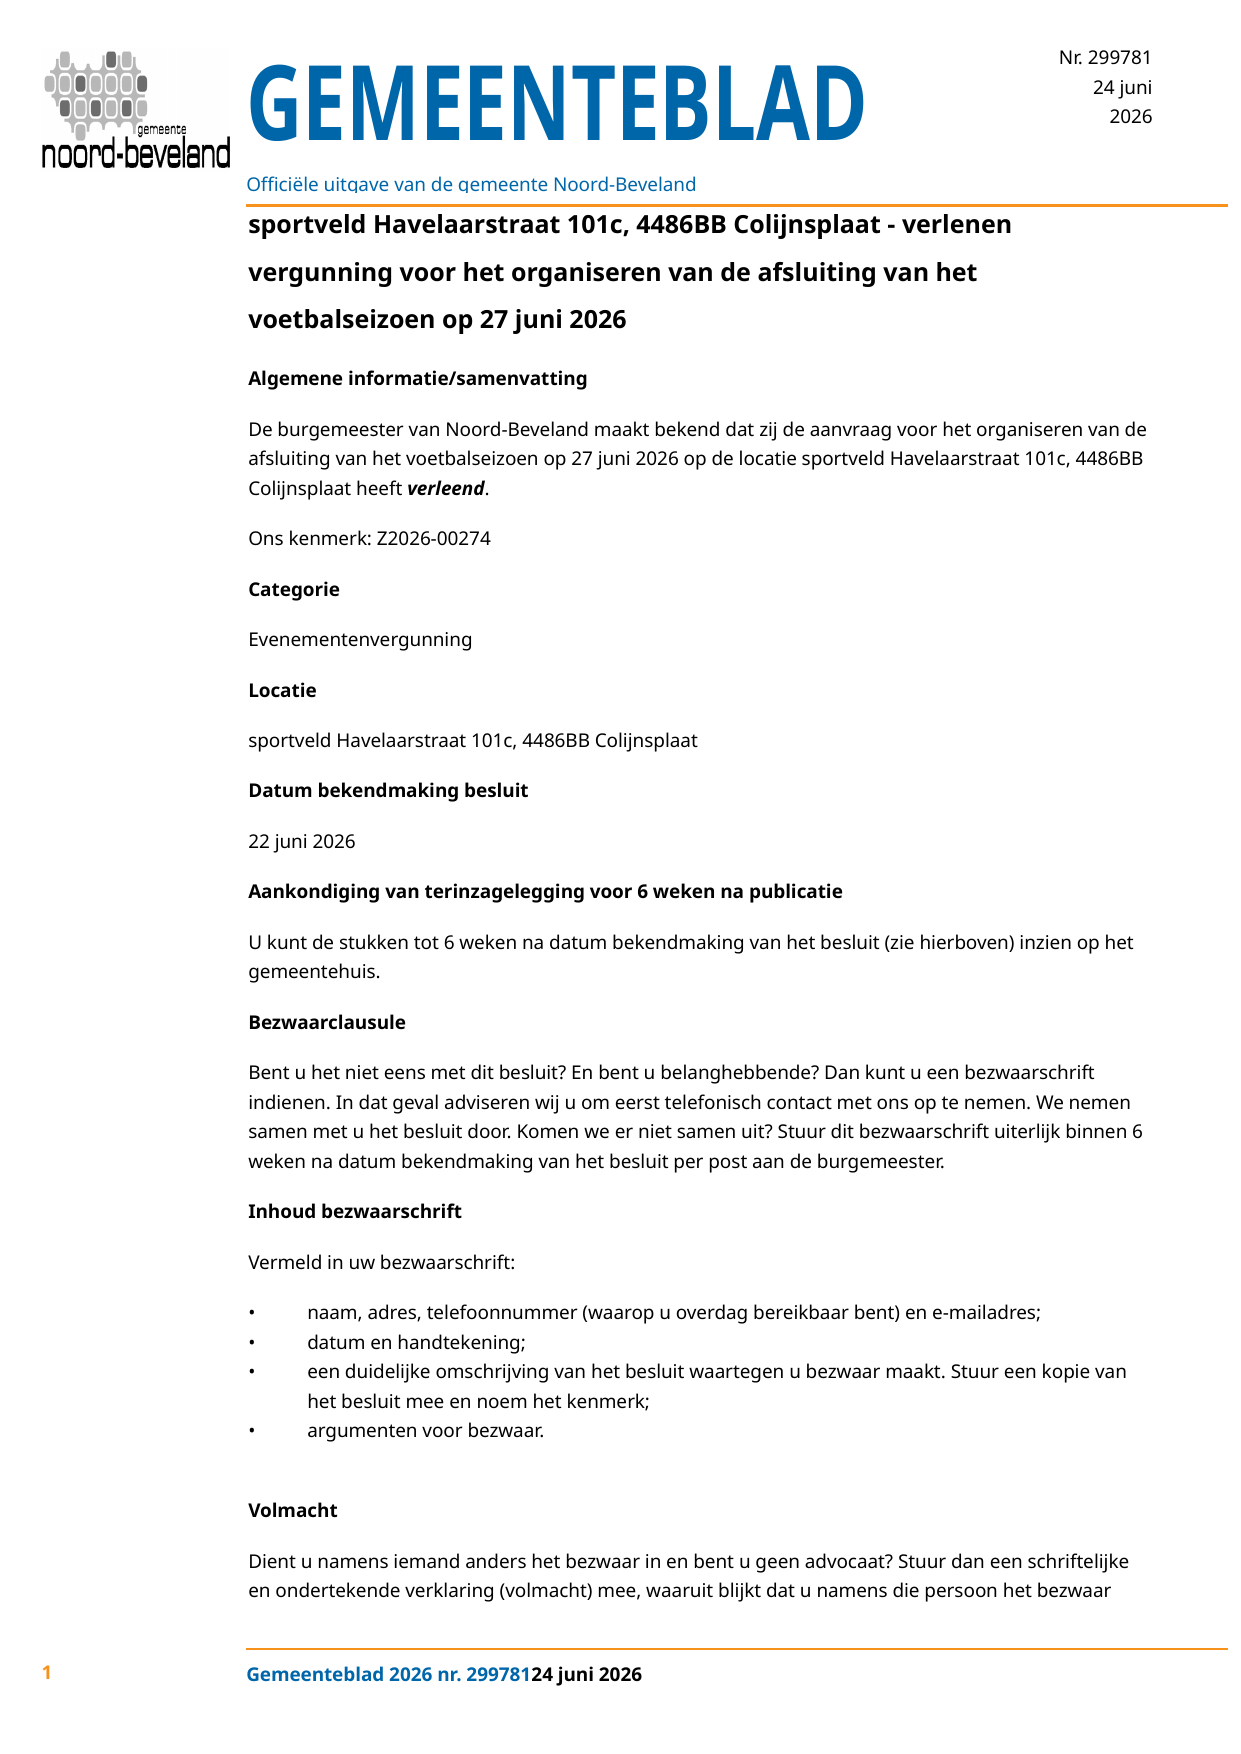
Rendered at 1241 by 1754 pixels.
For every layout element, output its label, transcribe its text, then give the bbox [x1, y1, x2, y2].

list naam, adres, telefoonnummer (waarop u overdag bereikbaar bent) en e-mailadres; [248, 1299, 1152, 1325]
text Evenementenvergunning [248, 626, 1152, 652]
text Inhoud bezwaarschrift [248, 1198, 1152, 1224]
text Volmacht [248, 1498, 1152, 1523]
text De burgemeester van Noord-Beveland maakt bekend dat zij de aanvraag voor het organiseren van de afsluiting van het voetbalseizoen op 27 juni 2026 op de locatie sportveld Havelaarstraat 101c, 4486BB Colijnsplaat heeft verleend. [248, 416, 1152, 501]
text 22 juni 2026 [248, 828, 1152, 854]
text U kunt de stukken tot 6 weken na datum bekendmaking van het besluit (zie hierboven) inzien op het gemeentehuis. [248, 929, 1152, 984]
text Bezwaarclausule [248, 1009, 1152, 1034]
text Algemene informatie/samenvatting [248, 366, 1152, 391]
picture [41, 47, 231, 172]
list argumenten voor bezwaar. [248, 1418, 1152, 1443]
text Bent u het niet eens met dit besluit? En bent u belanghebbende? Dan kunt u een bezwaarschrift indienen. In dat geval adviseren wij u om eerst telefonisch contact met ons op te nemen. We nemen samen met u het besluit door. Komen we er niet samen uit? Stuur dit bezwaarschrift uiterlijk binnen 6 weken na datum bekendmaking van het besluit per post aan de burgemeester. [248, 1059, 1152, 1174]
text Datum bekendmaking besluit [248, 778, 1152, 803]
text Ons kenmerk: Z2026-00274 [248, 526, 1152, 551]
text Locatie [248, 677, 1152, 702]
text Vermeld in uw bezwaarschrift: [248, 1249, 1152, 1274]
text sportveld Havelaarstraat 101c, 4486BB Colijnsplaat [248, 727, 1152, 753]
text Dient u namens iemand anders het bezwaar in en bent u geen advocaat? Stuur dan een schriftelijke en ondertekende verklaring (volmacht) mee, waaruit blijkt dat u namens die persoon het bezwaar [248, 1548, 1152, 1603]
list datum en handtekening; [248, 1329, 1152, 1354]
text Aankondiging van terinzagelegging voor 6 weken na publicatie [248, 878, 1152, 904]
text sportveld Havelaarstraat 101c, 4486BB Colijnsplaat - verlenen vergunning voor het organiseren van de afsluiting van het voetbalseizoen op 27 juni 2026 [248, 207, 1152, 336]
text Categorie [248, 576, 1152, 602]
list een duidelijke omschrijving van het besluit waartegen u bezwaar maakt. Stuur een kopie van het besluit mee en noem het kenmerk; [248, 1358, 1152, 1414]
